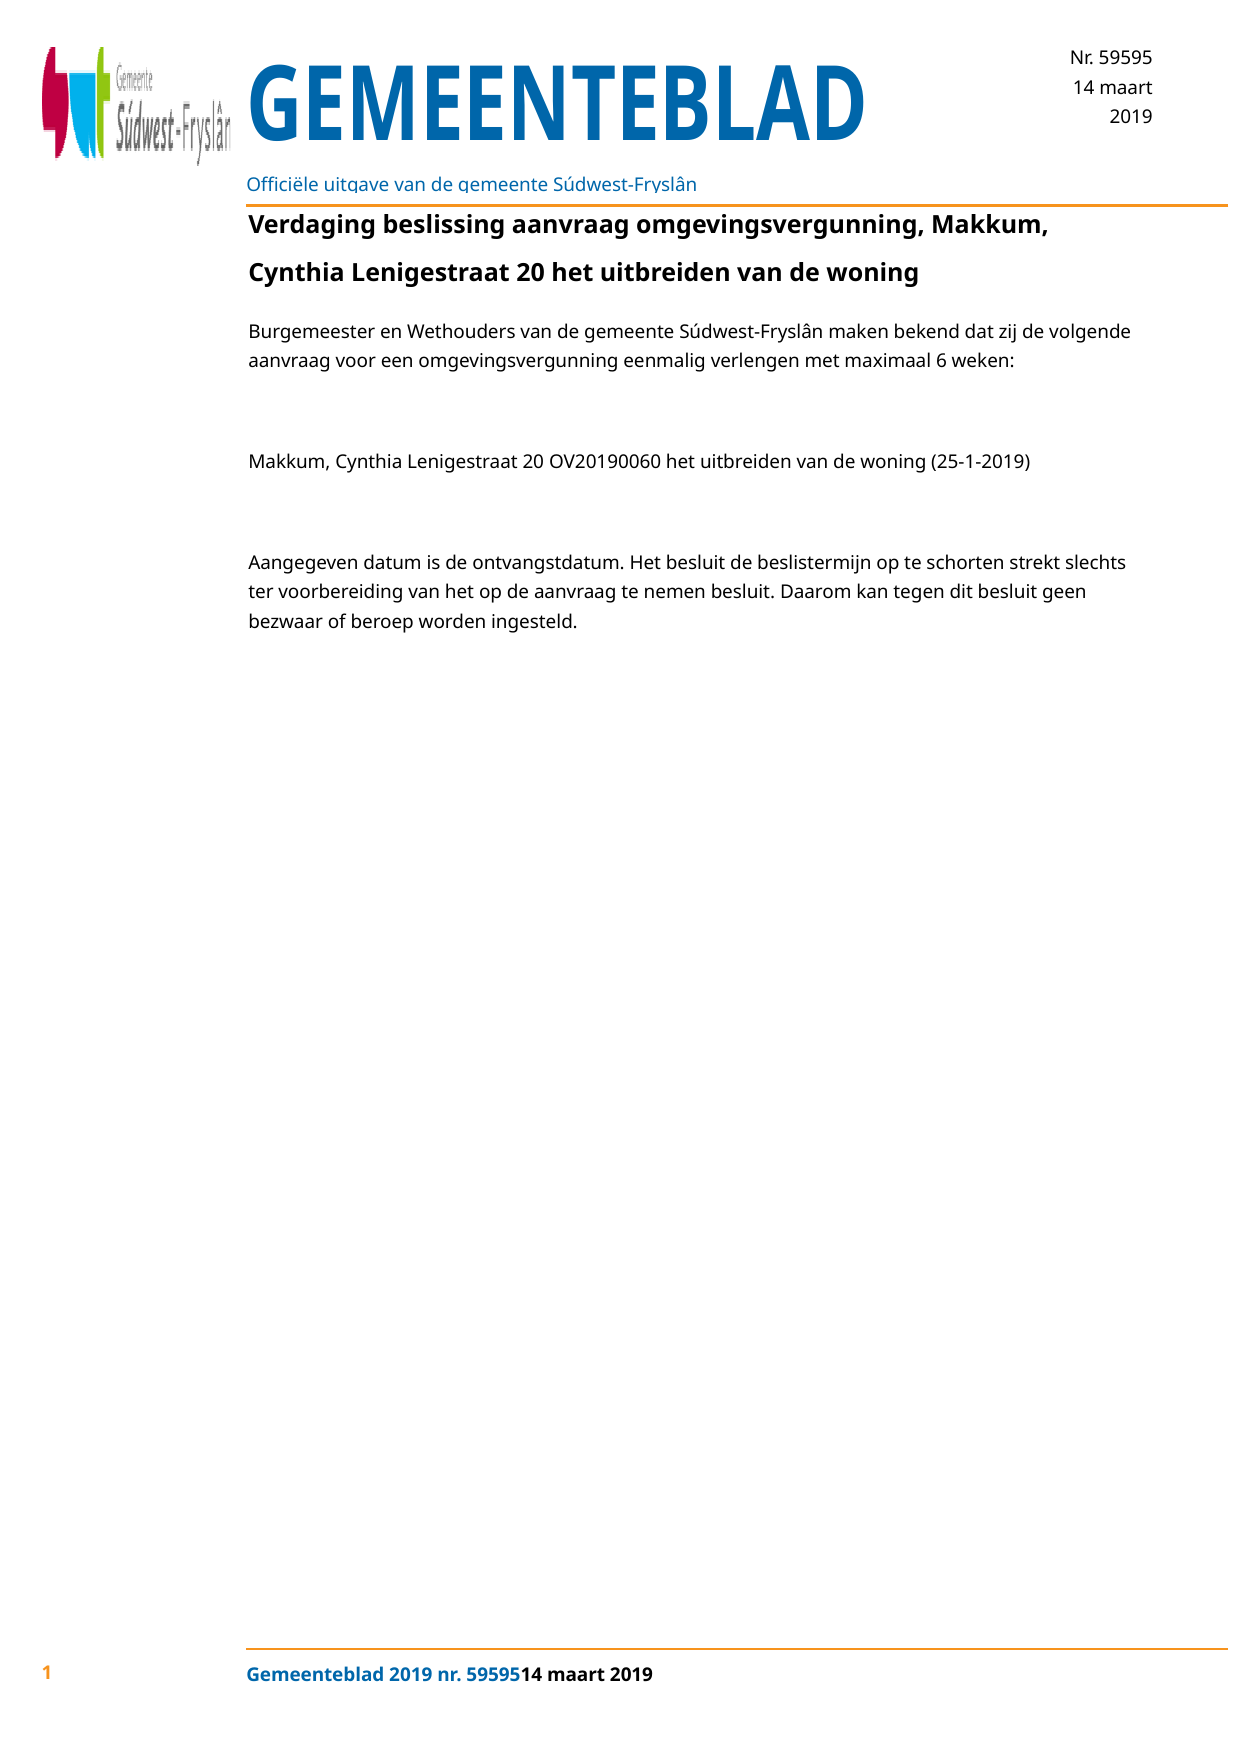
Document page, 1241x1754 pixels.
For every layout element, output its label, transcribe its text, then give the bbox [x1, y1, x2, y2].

text Makkum, Cynthia Lenigestraat 20 OV20190060 het uitbreiden van de woning (25-1-2019) [248, 448, 1152, 474]
picture [41, 47, 231, 172]
text Burgemeester en Wethouders van de gemeente Súdwest-Fryslân maken bekend dat zij de volgende aanvraag voor een omgevingsvergunning eenmalig verlengen met maximaal 6 weken: [248, 318, 1152, 373]
text Aangegeven datum is de ontvangstdatum. Het besluit de beslistermijn op te schorten strekt slechts ter voorbereiding van het op de aanvraag te nemen besluit. Daarom kan tegen dit besluit geen bezwaar of beroep worden ingesteld. [248, 549, 1152, 634]
text Verdaging beslissing aanvraag omgevingsvergunning, Makkum, Cynthia Lenigestraat 20 het uitbreiden van de woning [248, 207, 1152, 288]
